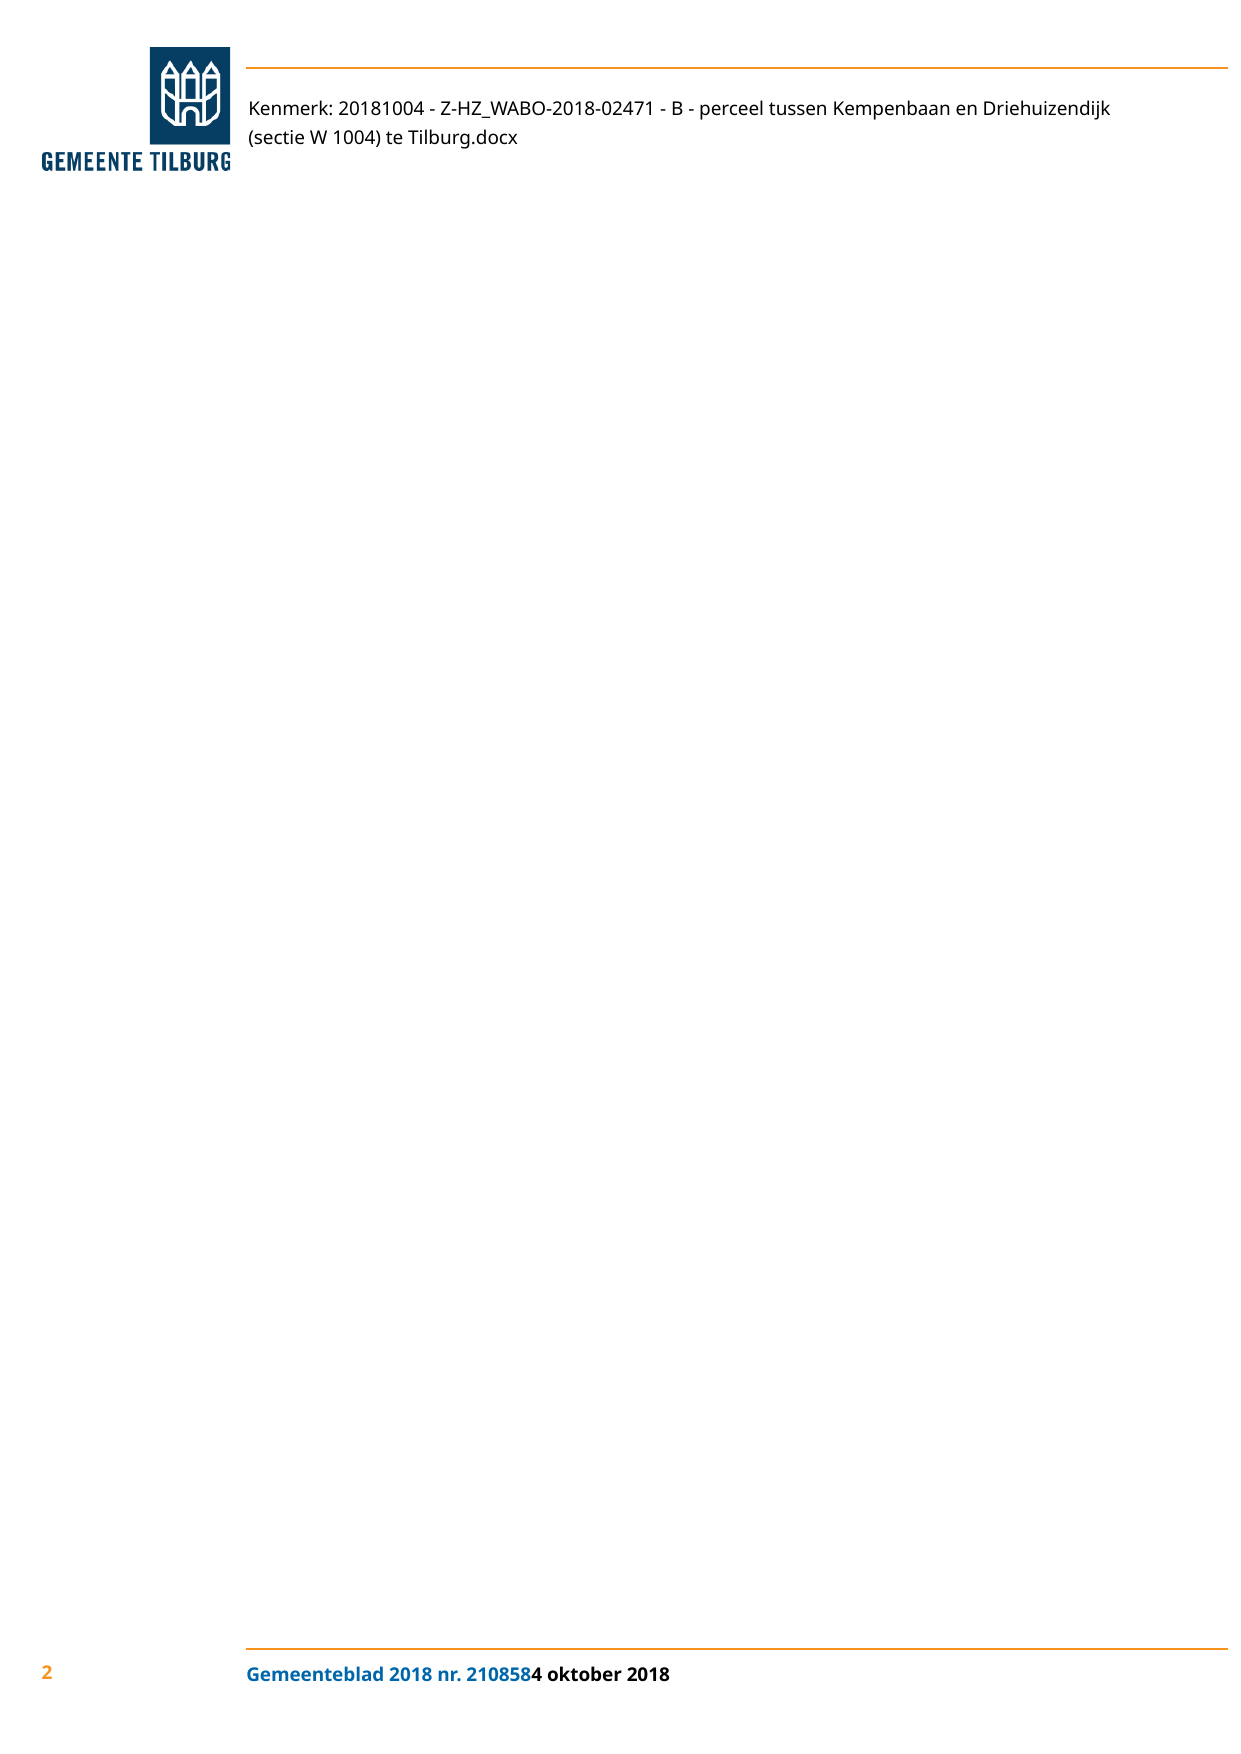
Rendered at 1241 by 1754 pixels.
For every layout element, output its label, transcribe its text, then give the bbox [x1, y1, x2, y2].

picture [41, 47, 231, 172]
text Kenmerk: 20181004 - Z-HZ_WABO-2018-02471 - B - perceel tussen Kempenbaan en Driehuizendijk (sectie W 1004) te Tilburg.docx [248, 95, 1152, 150]
